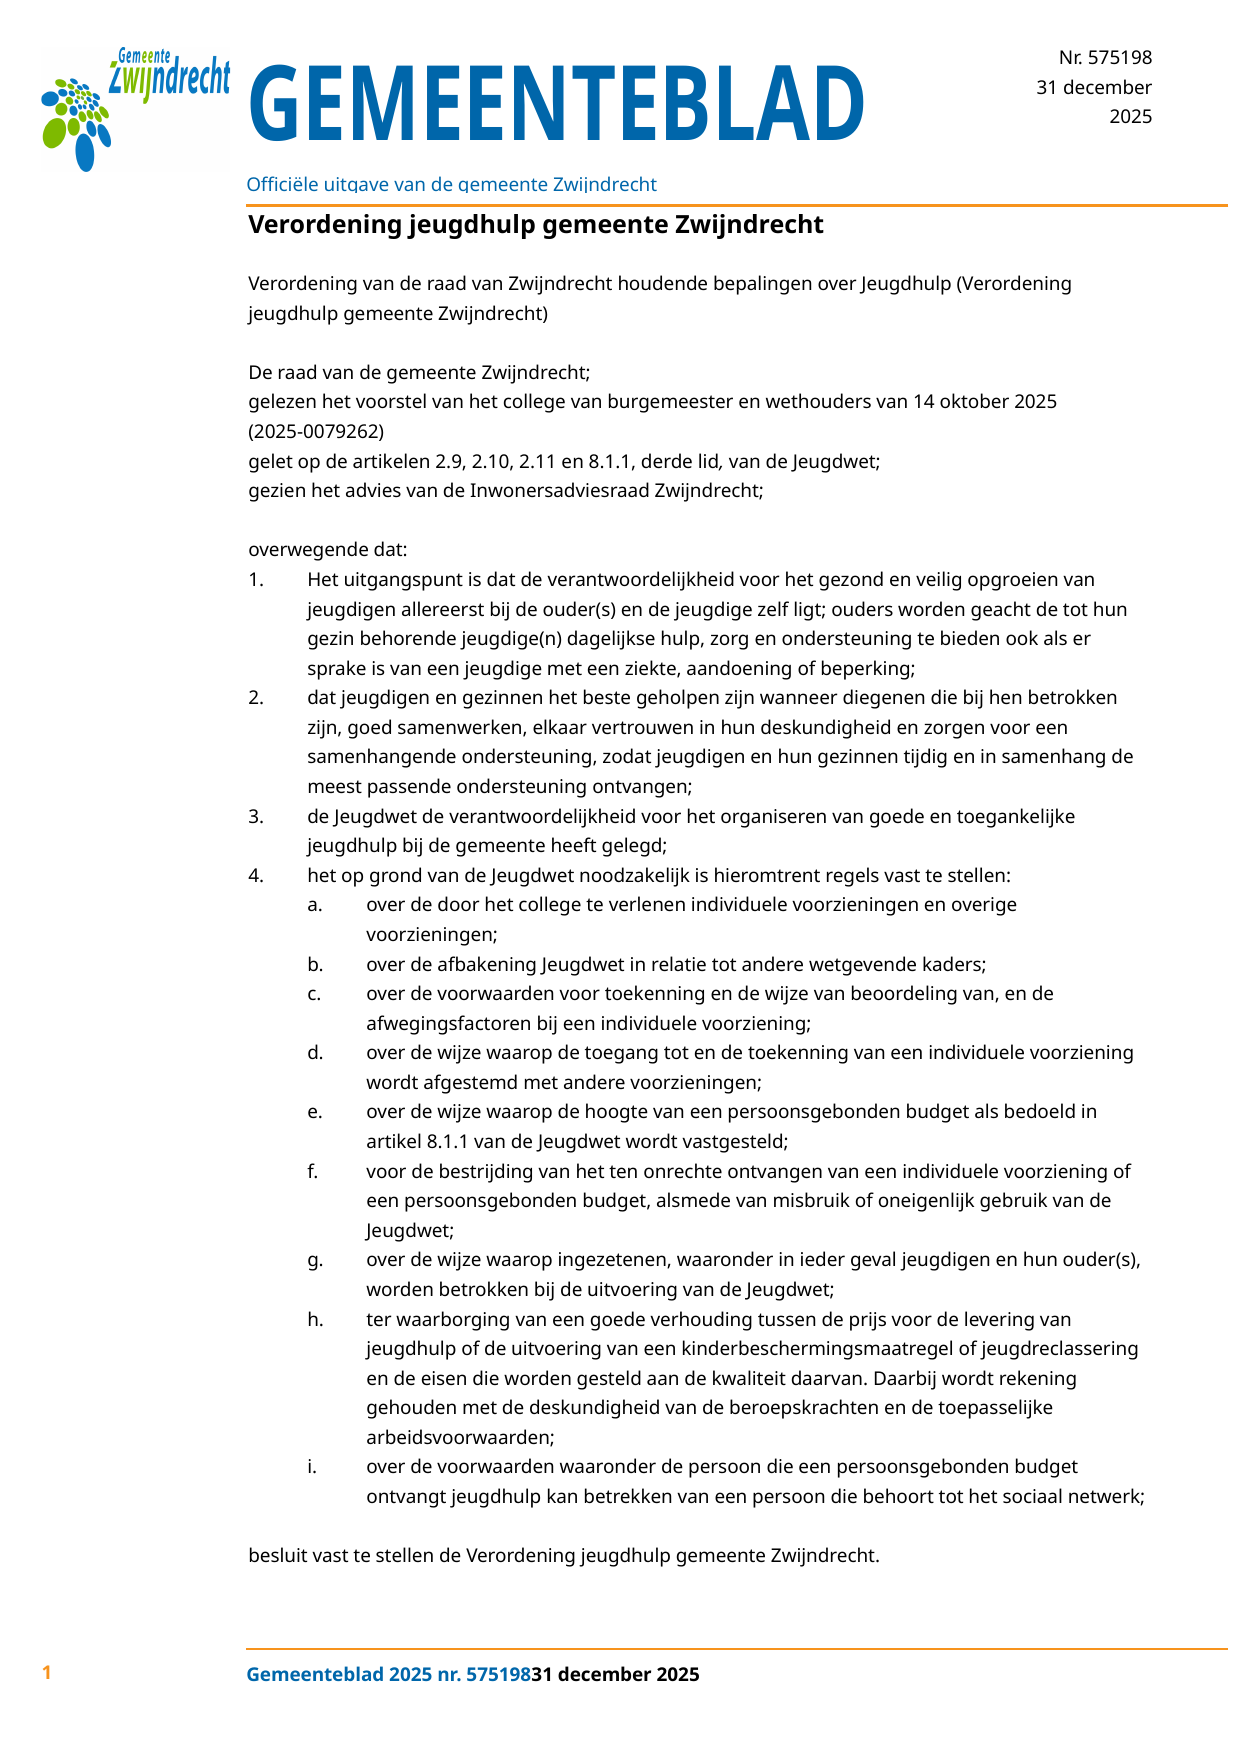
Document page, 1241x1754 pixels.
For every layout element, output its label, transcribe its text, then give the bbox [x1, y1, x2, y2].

list voor de bestrijding van het ten onrechte ontvangen van een individuele voorziening of een persoonsgebonden budget, alsmede van misbruik of oneigenlijk gebruik van de Jeugdwet; [307, 1158, 1152, 1243]
list Het uitgangspunt is dat de verantwoordelijkheid voor het gezond en veilig opgroeien van jeugdigen allereerst bij de ouder(s) en de jeugdige zelf ligt; ouders worden geacht de tot hun gezin behorende jeugdige(n) dagelijkse hulp, zorg en ondersteuning te bieden ook als er sprake is van een jeugdige met een ziekte, aandoening of beperking; [248, 566, 1152, 681]
text overwegende dat: [248, 537, 1152, 562]
list over de door het college te verlenen individuele voorzieningen en overige voorzieningen; [307, 892, 1152, 947]
text gelet op de artikelen 2.9, 2.10, 2.11 en 8.1.1, derde lid, van de Jeugdwet; [248, 448, 1152, 473]
text gelezen het voorstel van het college van burgemeester en wethouders van 14 oktober 2025 [248, 389, 1152, 414]
text gezien het advies van de Inwonersadviesraad Zwijndrecht; [248, 477, 1152, 503]
list over de voorwaarden waaronder de persoon die een persoonsgebonden budget ontvangt jeugdhulp kan betrekken van een persoon die behoort tot het sociaal netwerk; [307, 1454, 1152, 1509]
text besluit vast te stellen de Verordening jeugdhulp gemeente Zwijndrecht. [248, 1542, 1152, 1568]
text De raad van de gemeente Zwijndrecht; [248, 359, 1152, 385]
list over de voorwaarden voor toekenning en de wijze van beoordeling van, en de afwegingsfactoren bij een individuele voorziening; [307, 980, 1152, 1036]
list dat jeugdigen en gezinnen het beste geholpen zijn wanneer diegenen die bij hen betrokken zijn, goed samenwerken, elkaar vertrouwen in hun deskundigheid en zorgen voor een samenhangende ondersteuning, zodat jeugdigen en hun gezinnen tijdig en in samenhang de meest passende ondersteuning ontvangen; [248, 684, 1152, 799]
list over de wijze waarop de hoogte van een persoonsgebonden budget als bedoeld in artikel 8.1.1 van de Jeugdwet wordt vastgesteld; [307, 1099, 1152, 1154]
list het op grond van de Jeugdwet noodzakelijk is hieromtrent regels vast te stellen: [248, 862, 1152, 888]
list over de afbakening Jeugdwet in relatie tot andere wetgevende kaders; [307, 951, 1152, 976]
text Verordening van de raad van Zwijndrecht houdende bepalingen over Jeugdhulp (Verordening jeugdhulp gemeente Zwijndrecht) [248, 270, 1152, 326]
text Verordening jeugdhulp gemeente Zwijndrecht [248, 207, 1152, 241]
list de Jeugdwet de verantwoordelijkheid voor het organiseren van goede en toegankelijke jeugdhulp bij de gemeente heeft gelegd; [248, 803, 1152, 858]
list over de wijze waarop ingezetenen, waaronder in ieder geval jeugdigen en hun ouder(s), worden betrokken bij de uitvoering van de Jeugdwet; [307, 1247, 1152, 1302]
text (2025-0079262) [248, 418, 1152, 444]
list ter waarborging van een goede verhouding tussen de prijs voor de levering van jeugdhulp of de uitvoering van een kinderbeschermingsmaatregel of jeugdreclassering en de eisen die worden gesteld aan de kwaliteit daarvan. Daarbij wordt rekening gehouden met de deskundigheid van de beroepskrachten en de toepasselijke arbeidsvoorwaarden; [307, 1306, 1152, 1450]
list over de wijze waarop de toegang tot en de toekenning van een individuele voorziening wordt afgestemd met andere voorzieningen; [307, 1039, 1152, 1095]
picture [41, 47, 231, 172]
